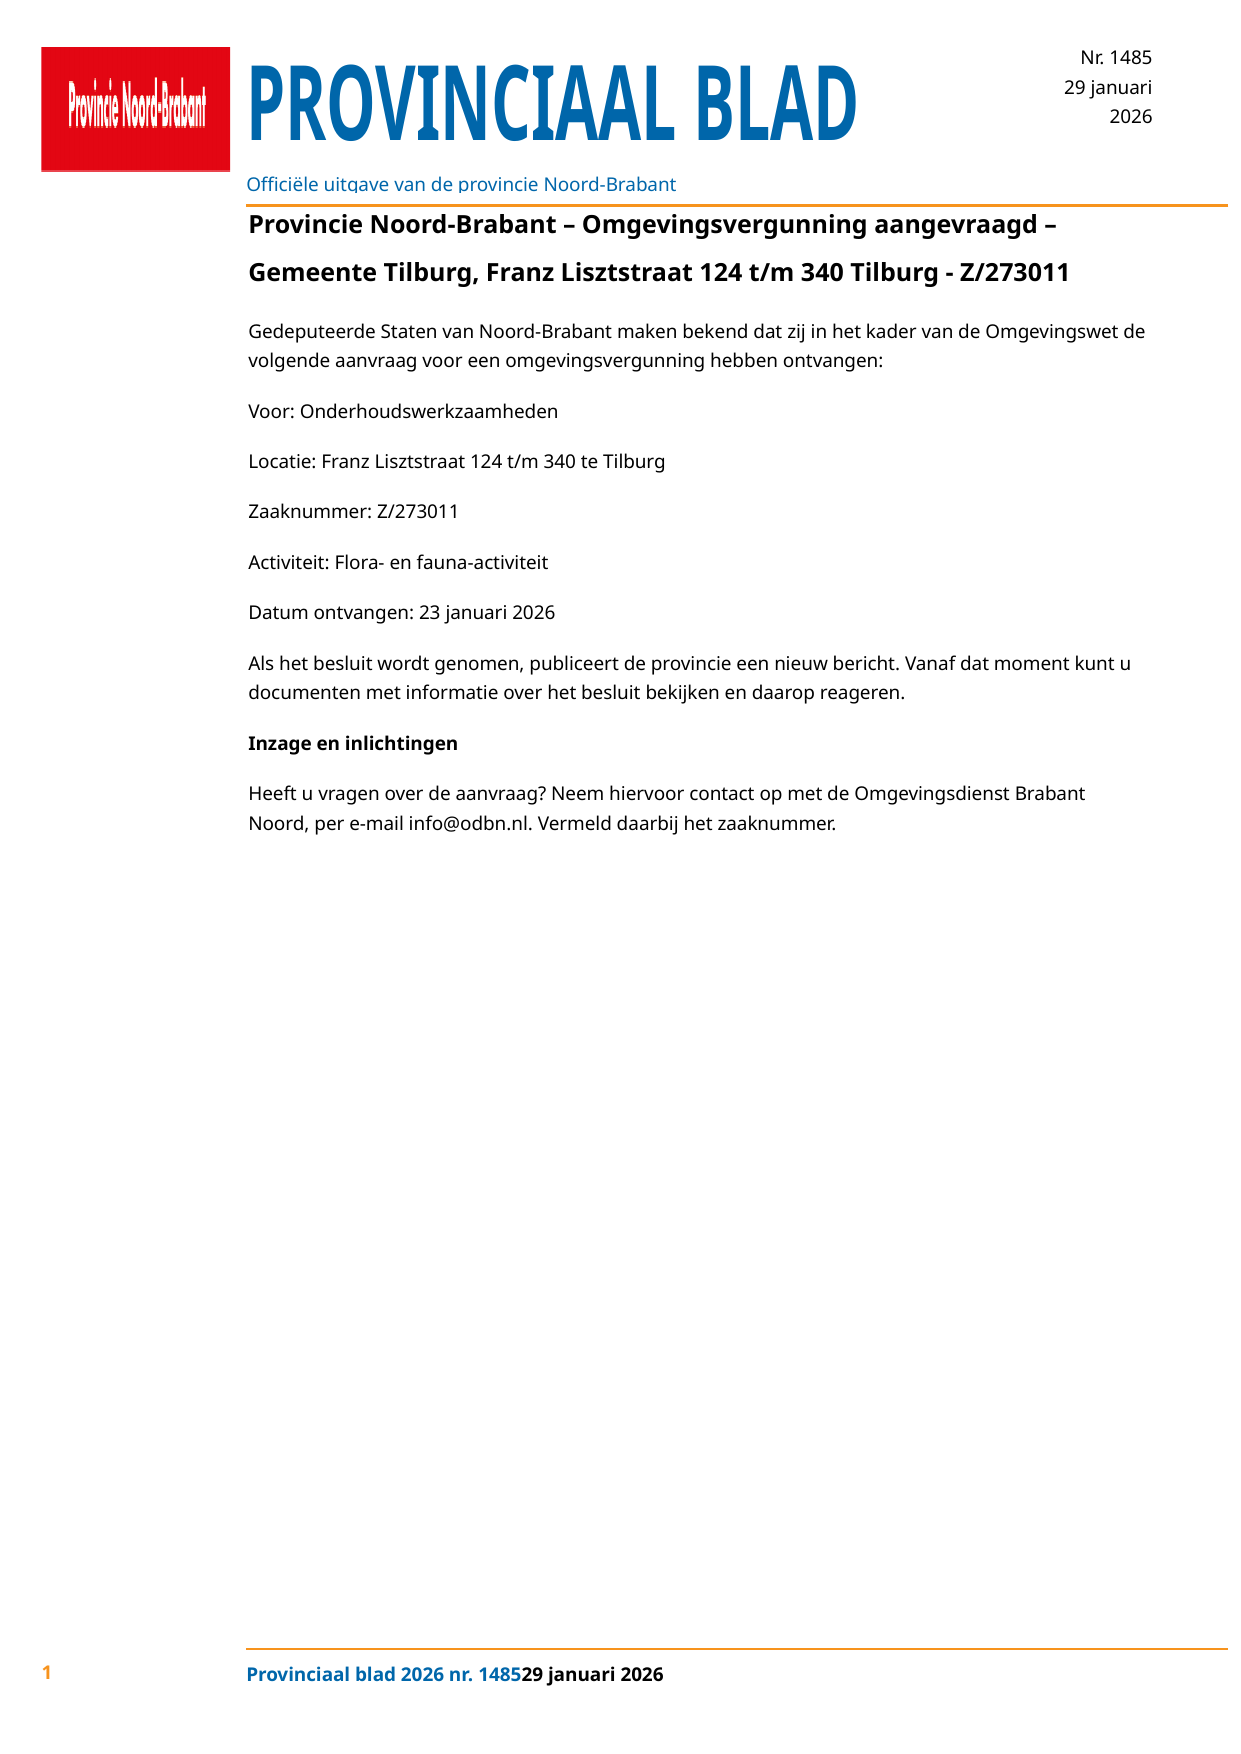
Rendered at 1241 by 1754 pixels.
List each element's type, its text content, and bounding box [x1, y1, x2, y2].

text Provincie Noord-Brabant – Omgevingsvergunning aangevraagd – Gemeente Tilburg, Franz Lisztstraat 124 t/m 340 Tilburg - Z/273011 [248, 207, 1152, 288]
text Activiteit: Flora- en fauna-activiteit [248, 549, 1152, 575]
text Gedeputeerde Staten van Noord-Brabant maken bekend dat zij in het kader van de Omgevingswet de volgende aanvraag voor een omgevingsvergunning hebben ontvangen: [248, 318, 1152, 373]
text Locatie: Franz Lisztstraat 124 t/m 340 te Tilburg [248, 448, 1152, 474]
text Als het besluit wordt genomen, publiceert de provincie een nieuw bericht. Vanaf dat moment kunt u documenten met informatie over het besluit bekijken en daarop reageren. [248, 650, 1152, 705]
text Zaaknummer: Z/273011 [248, 499, 1152, 524]
text Voor: Onderhoudswerkzaamheden [248, 398, 1152, 424]
picture [41, 47, 231, 172]
text Inzage en inlichtingen [248, 730, 1152, 756]
text Datum ontvangen: 23 januari 2026 [248, 599, 1152, 625]
text Heeft u vragen over de aanvraag? Neem hiervoor contact op met de Omgevingsdienst Brabant Noord, per e-mail info@odbn.nl. Vermeld daarbij het zaaknummer. [248, 780, 1152, 836]
